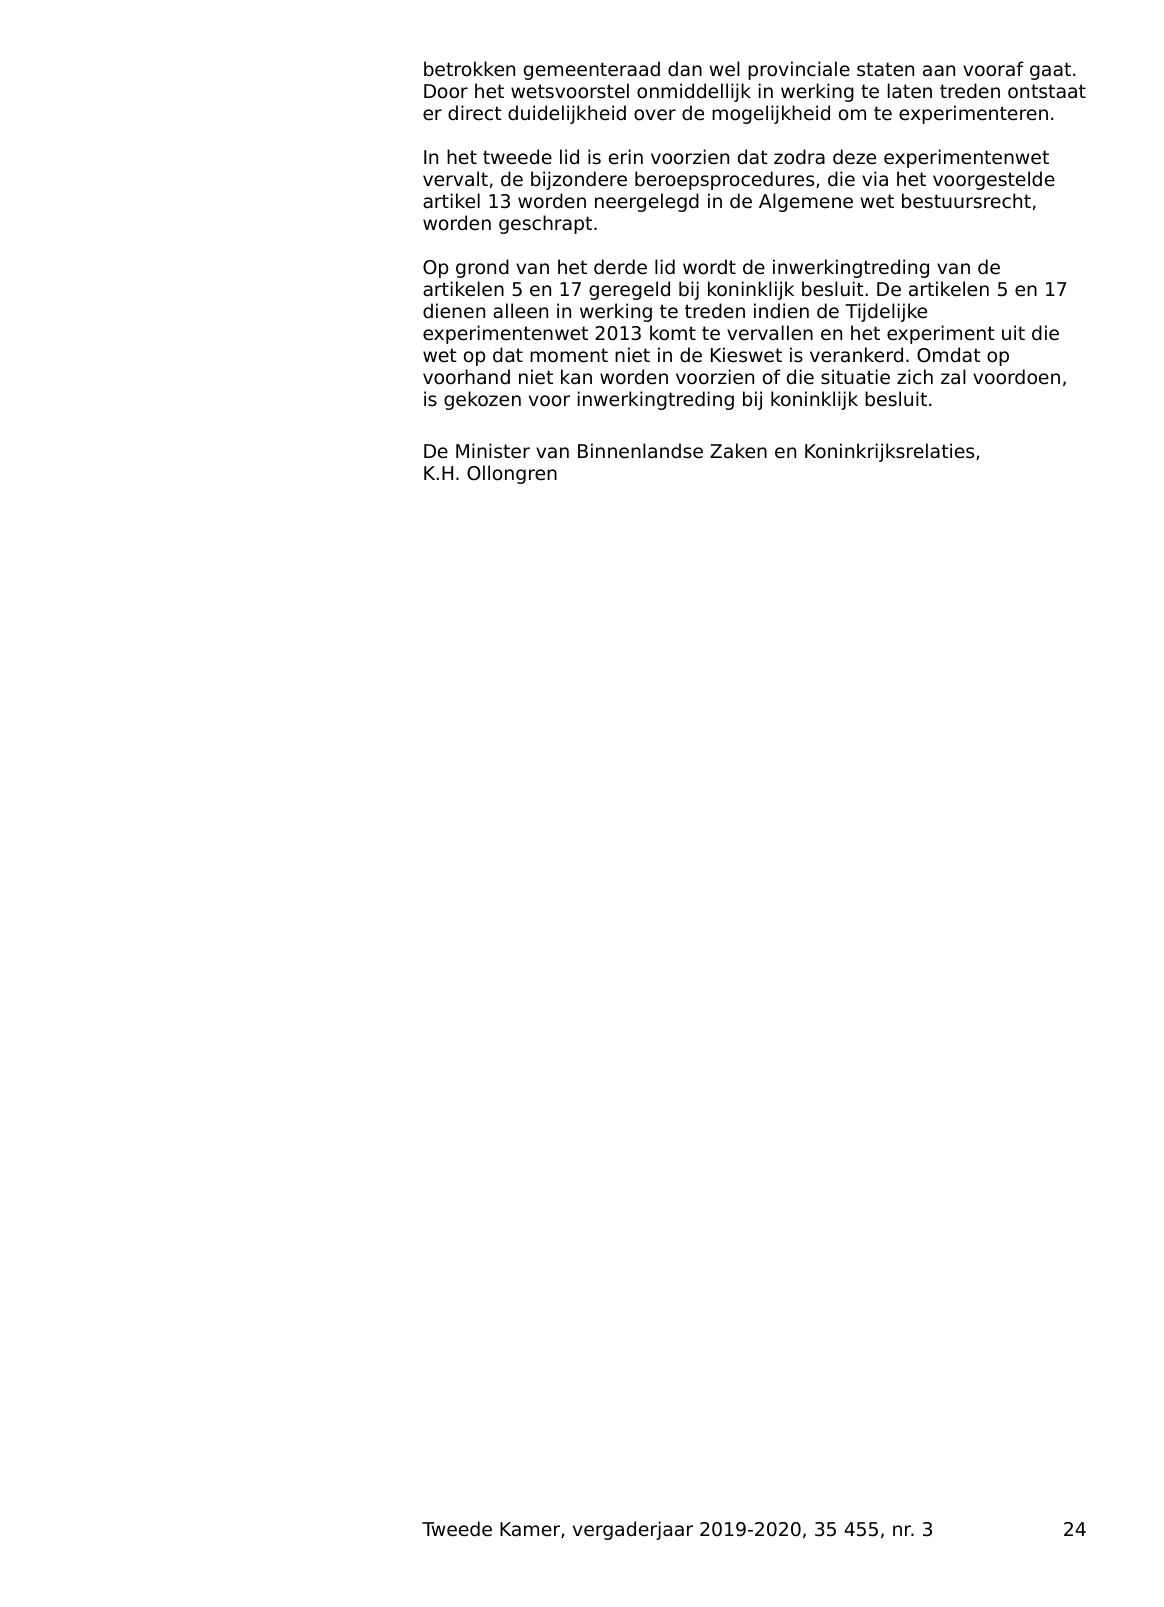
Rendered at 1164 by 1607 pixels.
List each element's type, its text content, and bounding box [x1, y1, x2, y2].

text De Minister van Binnenlandse Zaken en Koninkrijksrelaties, K.H. Ollongren [422, 441, 1087, 485]
text betrokken gemeenteraad dan wel provinciale staten aan vooraf gaat. Door het wetsvoorstel onmiddellijk in werking te laten treden ontstaat er direct duidelijkheid over de mogelijkheid om te experimenteren. [422, 59, 1087, 125]
text Op grond van het derde lid wordt de inwerkingtreding van de artikelen 5 en 17 geregeld bij koninklijk besluit. De artikelen 5 en 17 dienen alleen in werking te treden indien de Tijdelijke experimentenwet 2013 komt te vervallen en het experiment uit die wet op dat moment niet in de Kieswet is verankerd. Omdat op voorhand niet kan worden voorzien of die situatie zich zal voordoen, is gekozen voor inwerkingtreding bij koninklijk besluit. [422, 257, 1087, 411]
text In het tweede lid is erin voorzien dat zodra deze experimentenwet vervalt, de bijzondere beroepsprocedures, die via het voorgestelde artikel 13 worden neergelegd in de Algemene wet bestuursrecht, worden geschrapt. [422, 147, 1087, 235]
